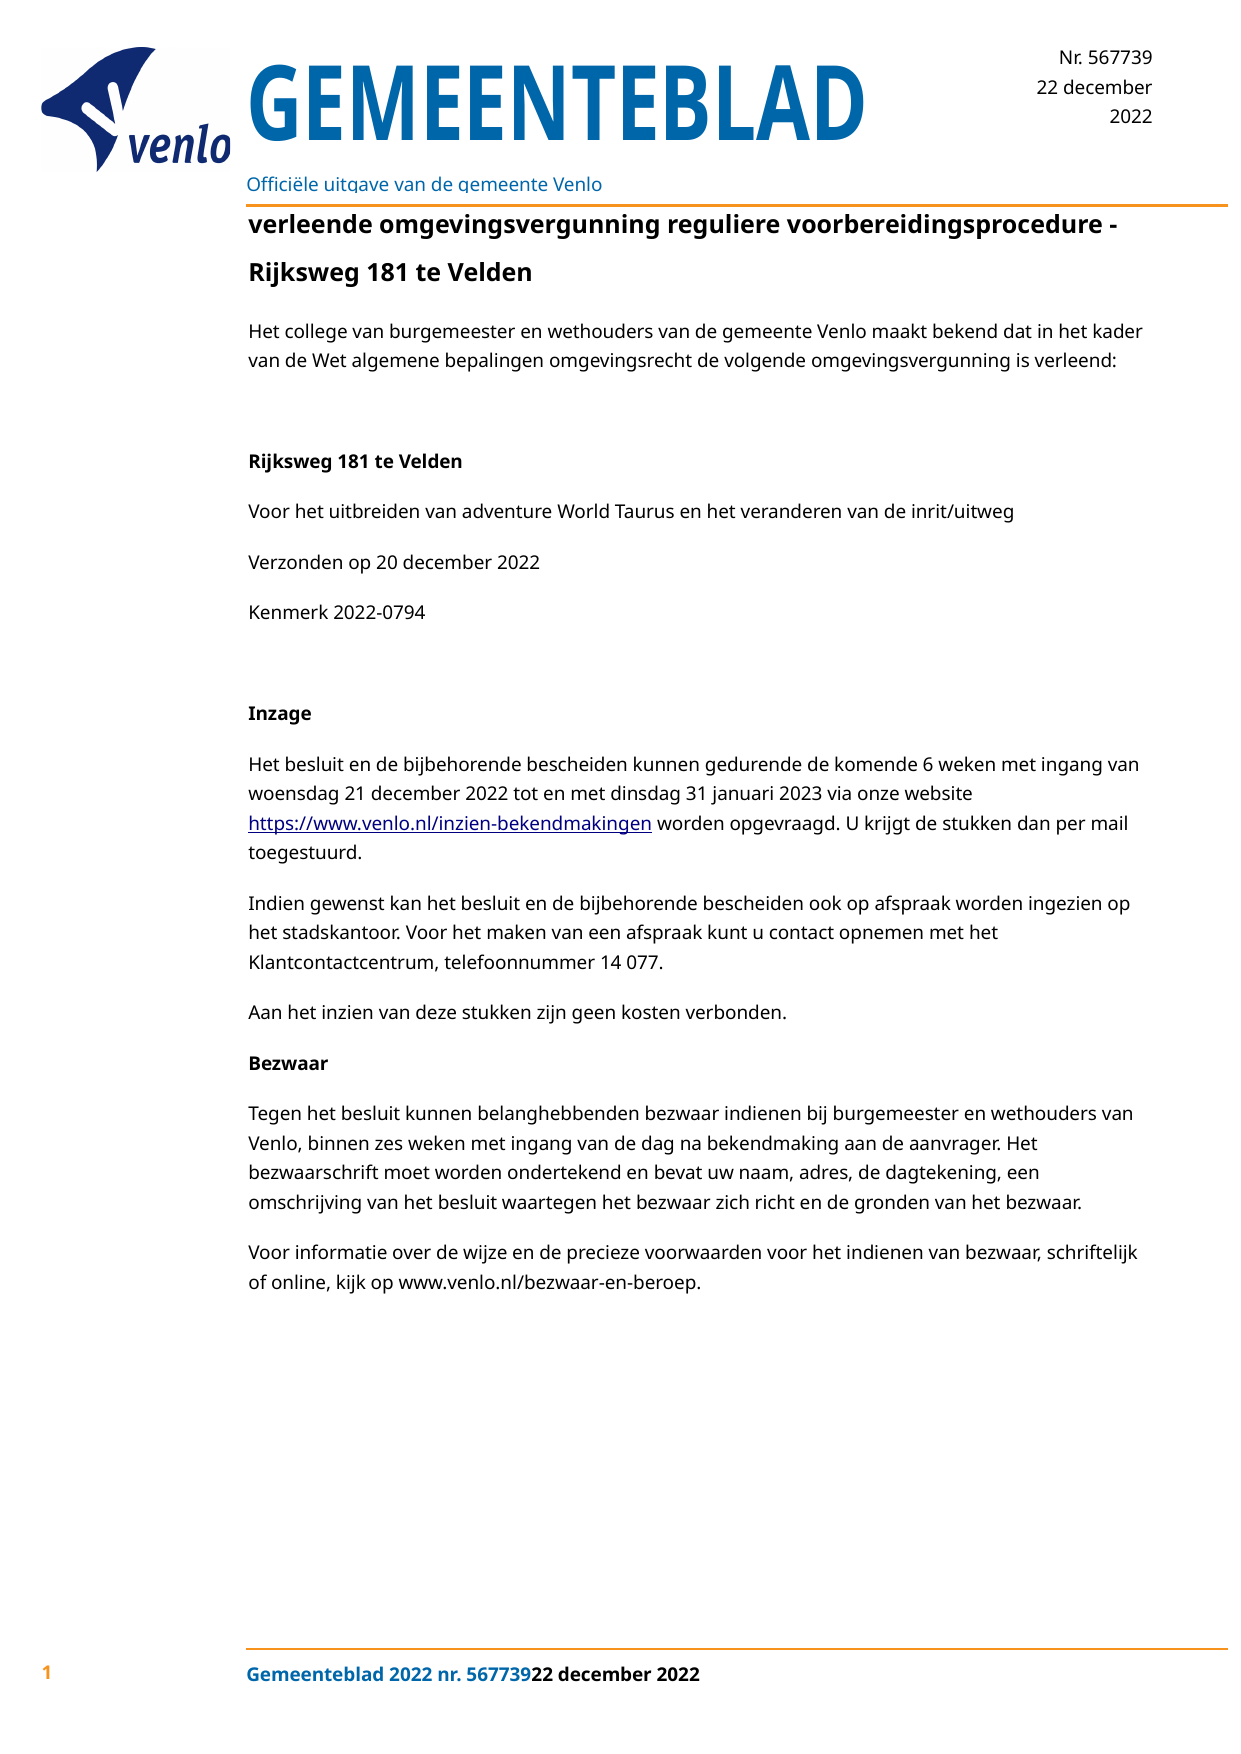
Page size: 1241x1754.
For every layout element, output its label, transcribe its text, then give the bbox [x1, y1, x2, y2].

text Tegen het besluit kunnen belanghebbenden bezwaar indienen bij burgemeester en wethouders van Venlo, binnen zes weken met ingang van de dag na bekendmaking aan de aanvrager. Het bezwaarschrift moet worden ondertekend en bevat uw naam, adres, de dagtekening, een omschrijving van het besluit waartegen het bezwaar zich richt en de gronden van het bezwaar. [248, 1100, 1152, 1215]
text Rijksweg 181 te Velden [248, 448, 1152, 474]
text Inzage [248, 700, 1152, 726]
text Verzonden op 20 december 2022 [248, 549, 1152, 575]
text Kenmerk 2022-0794 [248, 599, 1152, 625]
text Voor informatie over de wijze en de precieze voorwaarden voor het indienen van bezwaar, schriftelijk of online, kijk op www.venlo.nl/bezwaar-en-beroep. [248, 1239, 1152, 1295]
text Voor het uitbreiden van adventure World Taurus en het veranderen van de inrit/uitweg [248, 499, 1152, 524]
text Het besluit en de bijbehorende bescheiden kunnen gedurende de komende 6 weken met ingang van woensdag 21 december 2022 tot en met dinsdag 31 januari 2023 via onze website https://www.venlo.nl/inzien-bekendmakingen worden opgevraagd. U krijgt de stukken dan per mail toegestuurd. [248, 751, 1152, 865]
picture [41, 47, 231, 172]
text Aan het inzien van deze stukken zijn geen kosten verbonden. [248, 999, 1152, 1025]
text Het college van burgemeester en wethouders van de gemeente Venlo maakt bekend dat in het kader van de Wet algemene bepalingen omgevingsrecht de volgende omgevingsvergunning is verleend: [248, 318, 1152, 373]
text Bezwaar [248, 1050, 1152, 1076]
text Indien gewenst kan het besluit en de bijbehorende bescheiden ook op afspraak worden ingezien op het stadskantoor. Voor het maken van een afspraak kunt u contact opnemen met het Klantcontactcentrum, telefoonnummer 14 077. [248, 890, 1152, 975]
text verleende omgevingsvergunning reguliere voorbereidingsprocedure - Rijksweg 181 te Velden [248, 207, 1152, 288]
